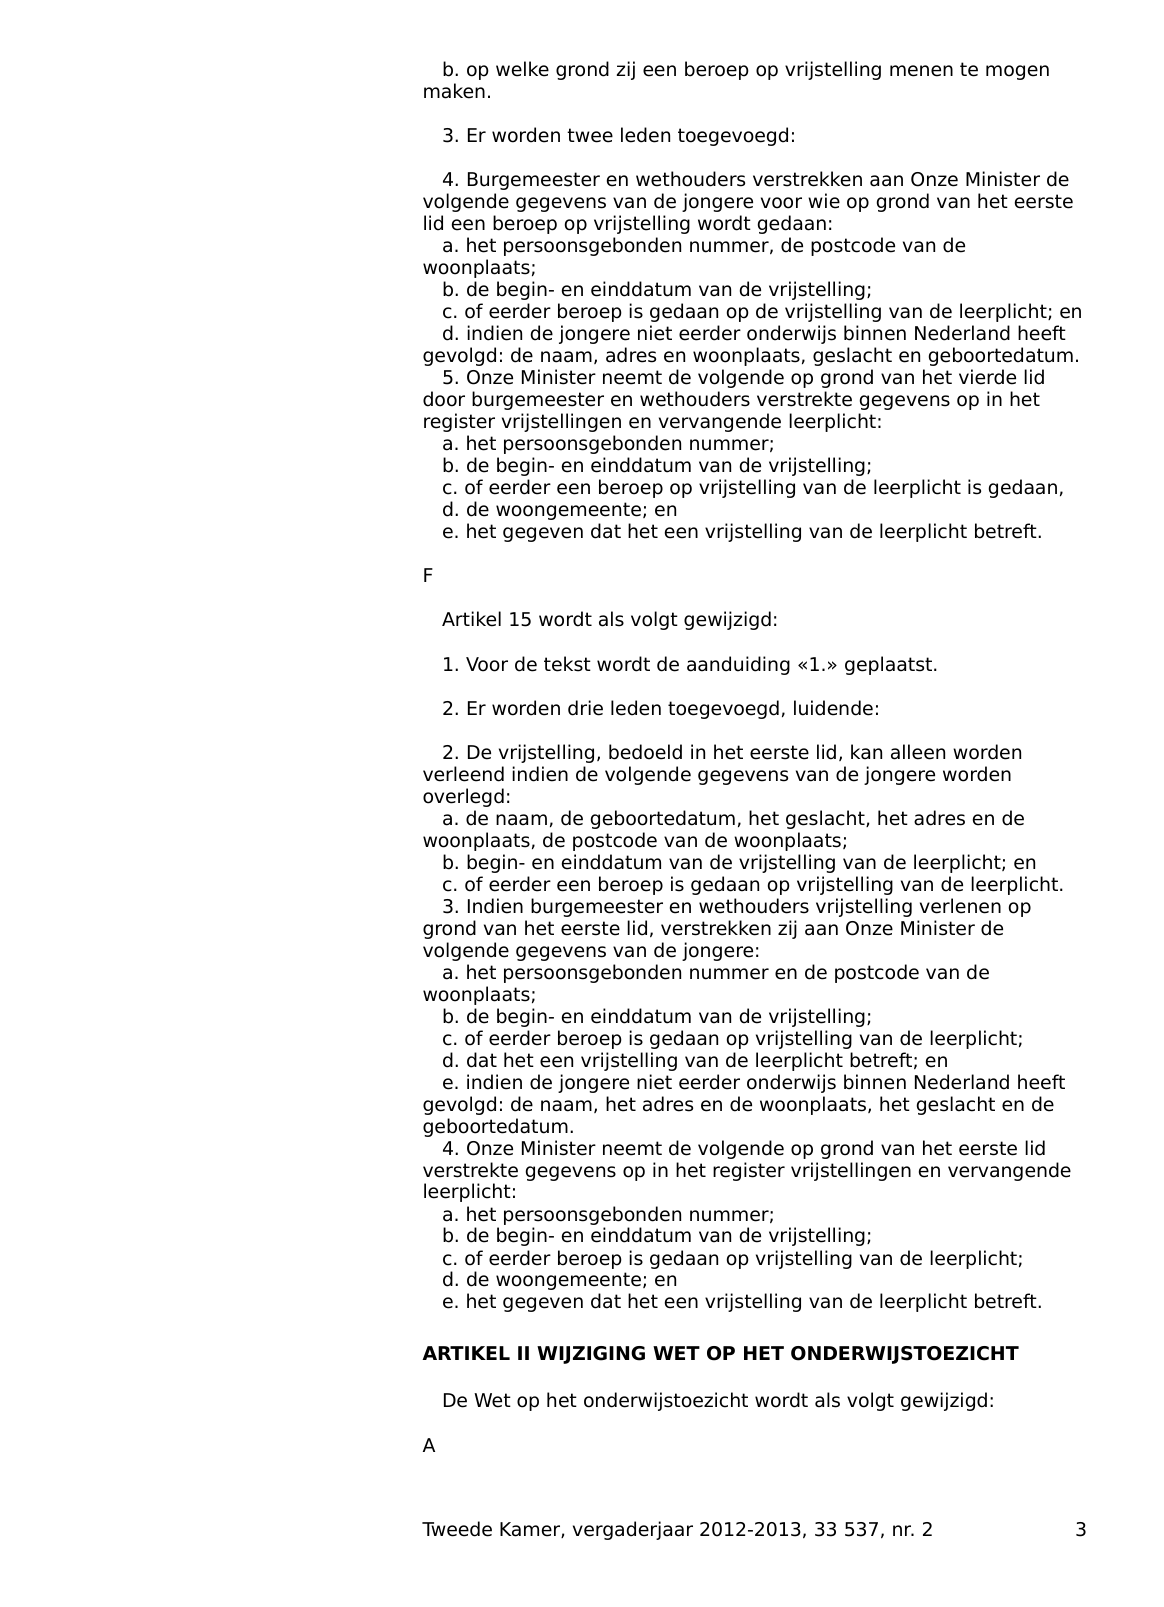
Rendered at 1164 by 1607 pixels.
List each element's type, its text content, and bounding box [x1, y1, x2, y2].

text c. of eerder beroep is gedaan op vrijstelling van de leerplicht; [422, 1028, 1087, 1049]
text b. begin- en einddatum van de vrijstelling van de leerplicht; en [422, 852, 1087, 874]
text a. het persoonsgebonden nummer; [422, 433, 1087, 455]
text c. of eerder een beroep op vrijstelling van de leerplicht is gedaan, [422, 477, 1087, 499]
text a. de naam, de geboortedatum, het geslacht, het adres en de woonplaats, de postcode van de woonplaats; [422, 808, 1087, 852]
text c. of eerder beroep is gedaan op vrijstelling van de leerplicht; [422, 1247, 1087, 1269]
text a. het persoonsgebonden nummer en de postcode van de woonplaats; [422, 962, 1087, 1006]
text De Wet op het onderwijstoezicht wordt als volgt gewijzigd: [422, 1390, 1087, 1412]
text Artikel 15 wordt als volgt gewijzigd: [422, 609, 1087, 631]
text b. de begin- en einddatum van de vrijstelling; [422, 1006, 1087, 1028]
text b. op welke grond zij een beroep op vrijstelling menen te mogen maken. [422, 59, 1087, 103]
text d. de woongemeente; en [422, 1269, 1087, 1291]
text b. de begin- en einddatum van de vrijstelling; [422, 455, 1087, 477]
text c. of eerder een beroep is gedaan op vrijstelling van de leerplicht. [422, 874, 1087, 896]
text 4. Burgemeester en wethouders verstrekken aan Onze Minister de volgende gegevens van de jongere voor wie op grond van het eerste lid een beroep op vrijstelling wordt gedaan: [422, 169, 1087, 235]
text 3. Indien burgemeester en wethouders vrijstelling verlenen op grond van het eerste lid, verstrekken zij aan Onze Minister de volgende gegevens van de jongere: [422, 896, 1087, 962]
text 4. Onze Minister neemt de volgende op grond van het eerste lid verstrekte gegevens op in het register vrijstellingen en vervangende leerplicht: [422, 1137, 1087, 1203]
text e. het gegeven dat het een vrijstelling van de leerplicht betreft. [422, 521, 1087, 543]
text d. indien de jongere niet eerder onderwijs binnen Nederland heeft gevolgd: de naam, adres en woonplaats, geslacht en geboortedatum. [422, 323, 1087, 367]
subtitle ARTIKEL II WIJZIGING WET OP HET ONDERWIJSTOEZICHT [422, 1343, 1087, 1365]
text d. dat het een vrijstelling van de leerplicht betreft; en [422, 1049, 1087, 1072]
text c. of eerder beroep is gedaan op de vrijstelling van de leerplicht; en [422, 301, 1087, 323]
text a. het persoonsgebonden nummer; [422, 1203, 1087, 1225]
text a. het persoonsgebonden nummer, de postcode van de woonplaats; [422, 235, 1087, 279]
text A [422, 1434, 1087, 1456]
text b. de begin- en einddatum van de vrijstelling; [422, 1225, 1087, 1247]
text F [422, 565, 1087, 587]
text 1. Voor de tekst wordt de aanduiding «1.» geplaatst. [422, 653, 1087, 676]
text 2. De vrijstelling, bedoeld in het eerste lid, kan alleen worden verleend indien de volgende gegevens van de jongere worden overlegd: [422, 742, 1087, 808]
text 5. Onze Minister neemt de volgende op grond van het vierde lid door burgemeester en wethouders verstrekte gegevens op in het register vrijstellingen en vervangende leerplicht: [422, 367, 1087, 433]
text 2. Er worden drie leden toegevoegd, luidende: [422, 698, 1087, 720]
text b. de begin- en einddatum van de vrijstelling; [422, 279, 1087, 301]
text e. het gegeven dat het een vrijstelling van de leerplicht betreft. [422, 1291, 1087, 1313]
text e. indien de jongere niet eerder onderwijs binnen Nederland heeft gevolgd: de naam, het adres en de woonplaats, het geslacht en de geboortedatum. [422, 1072, 1087, 1137]
text 3. Er worden twee leden toegevoegd: [422, 125, 1087, 147]
text d. de woongemeente; en [422, 499, 1087, 521]
